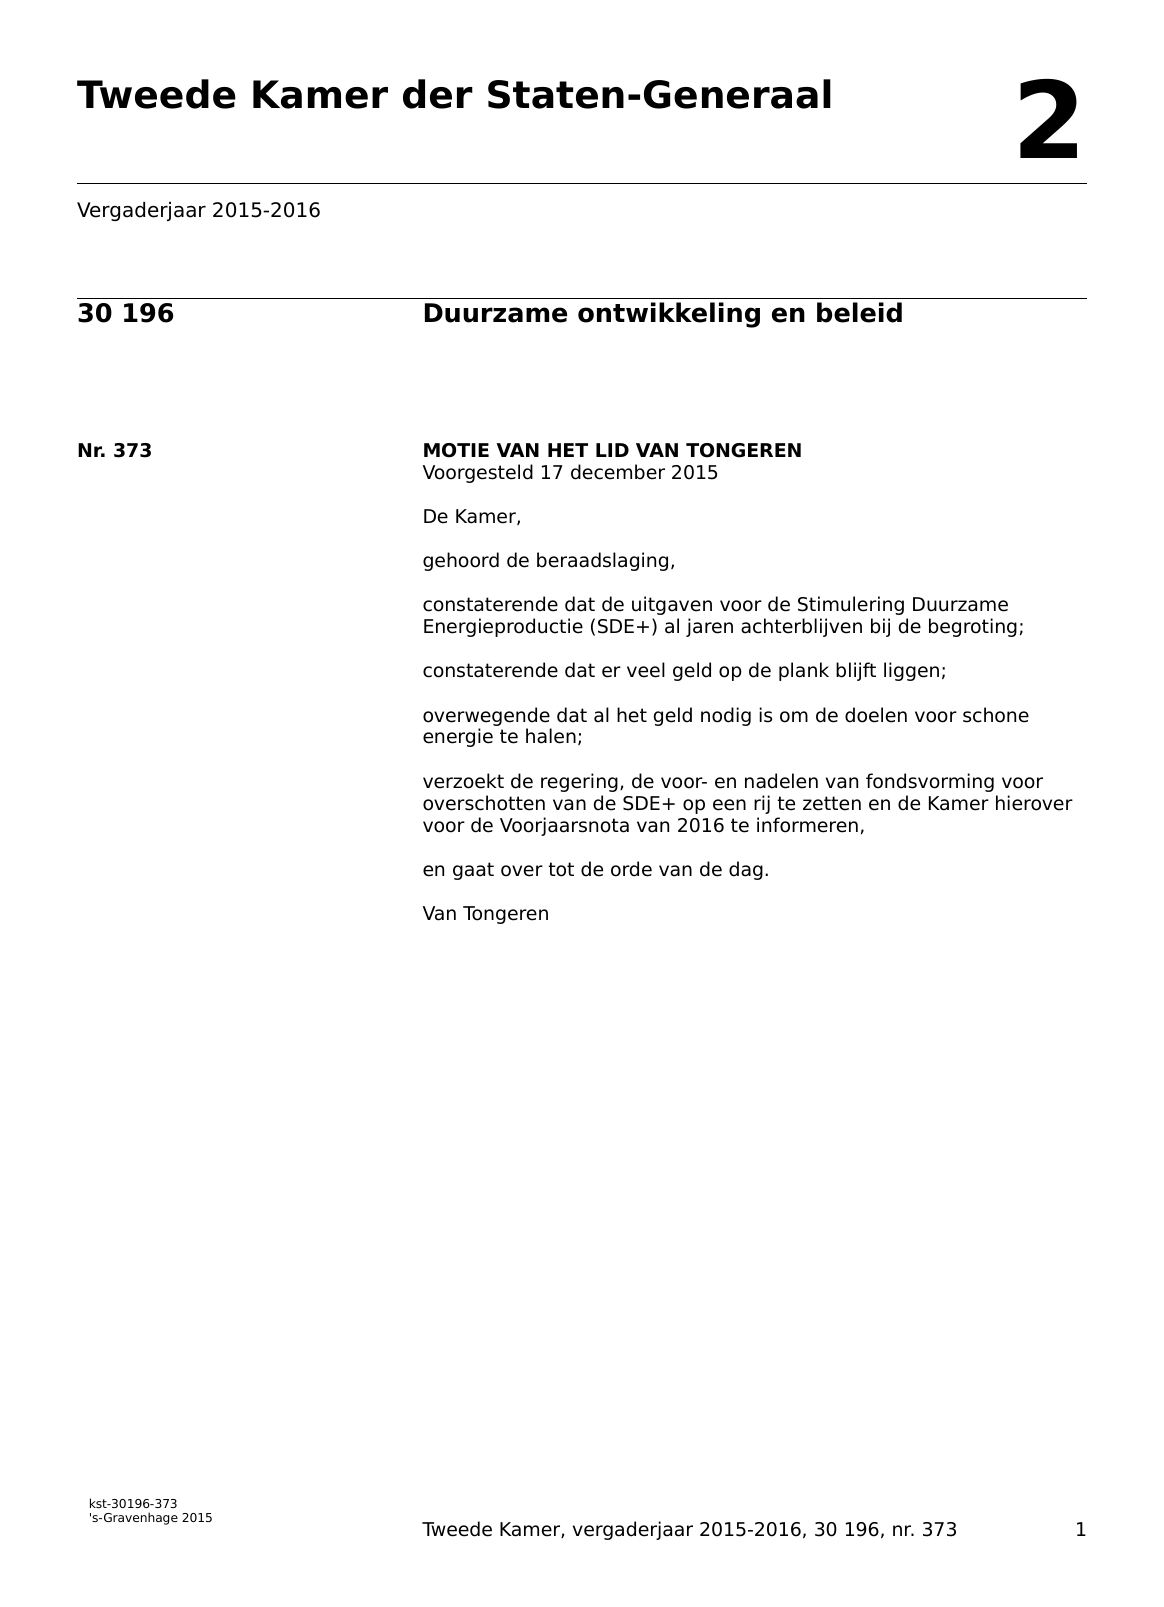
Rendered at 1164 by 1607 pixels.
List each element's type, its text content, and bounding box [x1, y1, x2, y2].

text verzoekt de regering, de voor- en nadelen van fondsvorming voor overschotten van de SDE+ op een rij te zetten en de Kamer hierover voor de Voorjaarsnota van 2016 te informeren, [422, 771, 1087, 837]
table_header Tweede Kamer der Staten-Generaal [77, 59, 886, 183]
text gehoord de beraadslaging, [422, 550, 1087, 572]
text kst-30196-373 [88, 1497, 323, 1511]
text Van Tongeren [422, 903, 1087, 925]
table_header 2 [886, 59, 1087, 183]
text De Kamer, [422, 506, 1087, 528]
text Voorgesteld 17 december 2015 [422, 462, 1087, 484]
table_cell Vergaderjaar 2015-2016 [77, 184, 1087, 298]
text 's-Gravenhage 2015 [88, 1511, 323, 1525]
subtitle 30 196 Duurzame ontwikkeling en beleid [77, 299, 1087, 329]
subtitle Nr. 373 MOTIE VAN HET LID VAN TONGEREN [77, 440, 1087, 462]
text constaterende dat de uitgaven voor de Stimulering Duurzame Energieproductie (SDE+) al jaren achterblijven bij de begroting; [422, 594, 1087, 638]
text constaterende dat er veel geld op de plank blijft liggen; [422, 660, 1087, 682]
text overwegende dat al het geld nodig is om de doelen voor schone energie te halen; [422, 704, 1087, 748]
text en gaat over tot de orde van de dag. [422, 859, 1087, 881]
